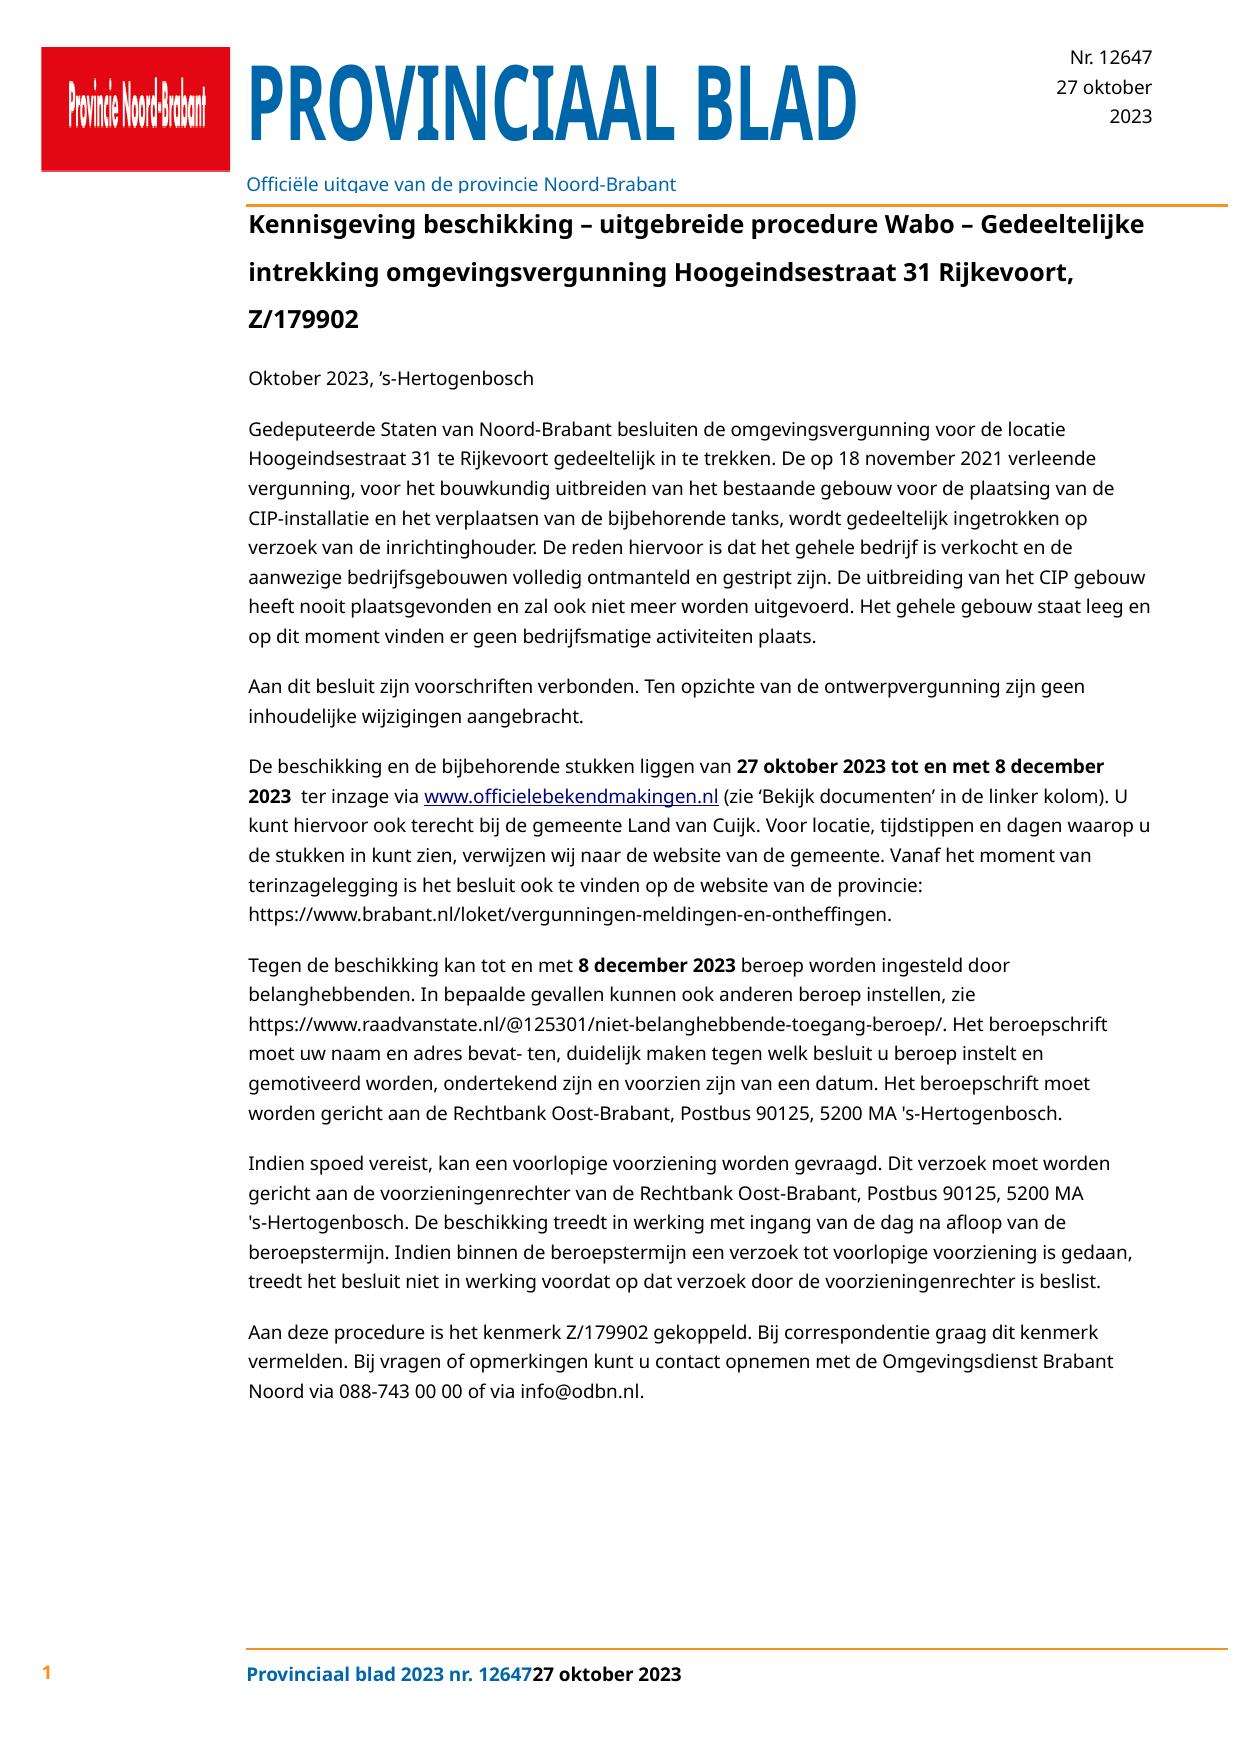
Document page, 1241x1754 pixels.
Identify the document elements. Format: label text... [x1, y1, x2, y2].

text Tegen de beschikking kan tot en met 8 december 2023 beroep worden ingesteld door belanghebbenden. In bepaalde gevallen kunnen ook anderen beroep instellen, zie https://www.raadvanstate.nl/@125301/niet-belanghebbende-toegang-beroep/. Het beroepschrift moet uw naam en adres bevat- ten, duidelijk maken tegen welk besluit u beroep instelt en gemotiveerd worden, ondertekend zijn en voorzien zijn van een datum. Het beroepschrift moet worden gericht aan de Rechtbank Oost-Brabant, Postbus 90125, 5200 MA 's-Hertogenbosch. [248, 952, 1152, 1125]
text Indien spoed vereist, kan een voorlopige voorziening worden gevraagd. Dit verzoek moet worden gericht aan de voorzieningenrechter van de Rechtbank Oost-Brabant, Postbus 90125, 5200 MA 's‑Hertogenbosch. De beschikking treedt in werking met ingang van de dag na afloop van de beroepstermijn. Indien binnen de beroepstermijn een verzoek tot voorlopige voorziening is gedaan, treedt het besluit niet in werking voordat op dat verzoek door de voorzieningenrechter is beslist. [248, 1150, 1152, 1294]
text Oktober 2023, ’s-Hertogenbosch [248, 366, 1152, 391]
text Aan deze procedure is het kenmerk Z/179902 gekoppeld. Bij correspondentie graag dit kenmerk vermelden. Bij vragen of opmerkingen kunt u contact opnemen met de Omgevingsdienst Brabant Noord via 088-743 00 00 of via info@odbn.nl. [248, 1319, 1152, 1404]
text Kennisgeving beschikking – uitgebreide procedure Wabo – Gedeeltelijke intrekking omgevingsvergunning Hoogeindsestraat 31 Rijkevoort, Z/179902 [248, 207, 1152, 336]
picture [41, 47, 231, 172]
text Gedeputeerde Staten van Noord-Brabant besluiten de omgevingsvergunning voor de locatie Hoogeindsestraat 31 te Rijkevoort gedeeltelijk in te trekken. De op 18 november 2021 verleende vergunning, voor het bouwkundig uitbreiden van het bestaande gebouw voor de plaatsing van de CIP-installatie en het verplaatsen van de bijbehorende tanks, wordt gedeeltelijk ingetrokken op verzoek van de inrichtinghouder. De reden hiervoor is dat het gehele bedrijf is verkocht en de aanwezige bedrijfsgebouwen volledig ontmanteld en gestript zijn. De uitbreiding van het CIP gebouw heeft nooit plaatsgevonden en zal ook niet meer worden uitgevoerd. Het gehele gebouw staat leeg en op dit moment vinden er geen bedrijfsmatige activiteiten plaats. [248, 416, 1152, 649]
text Aan dit besluit zijn voorschriften verbonden. Ten opzichte van de ontwerpvergunning zijn geen inhoudelijke wijzigingen aangebracht. [248, 673, 1152, 729]
text De beschikking en de bijbehorende stukken liggen van 27 oktober 2023 tot en met 8 december 2023 ter inzage via www.officielebekendmakingen.nl (zie ‘Bekijk documenten’ in de linker kolom). U kunt hiervoor ook terecht bij de gemeente Land van Cuijk. Voor locatie, tijdstippen en dagen waarop u de stukken in kunt zien, verwijzen wij naar de website van de gemeente. Vanaf het moment van terinzagelegging is het besluit ook te vinden op de website van de provincie: https://www.brabant.nl/loket/vergunningen-meldingen-en-ontheffingen. [248, 753, 1152, 927]
